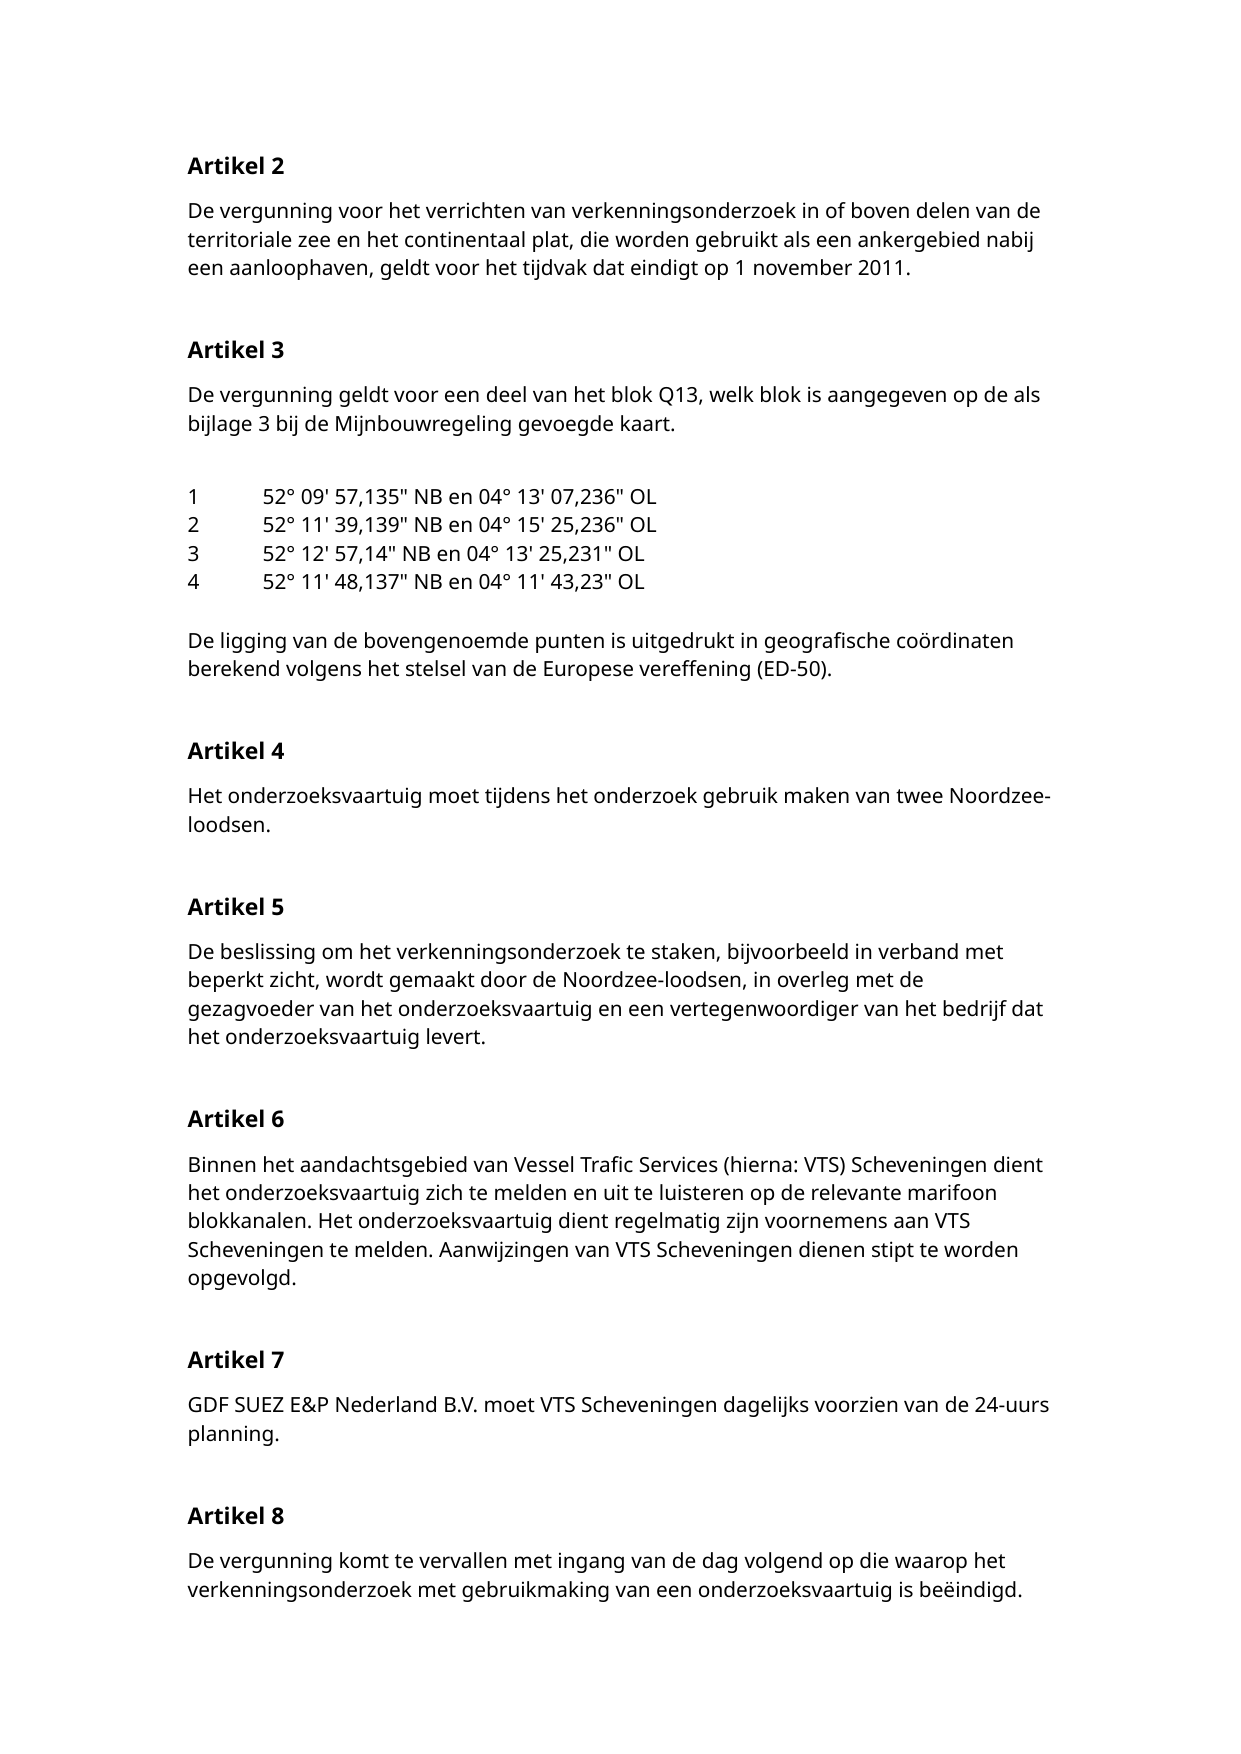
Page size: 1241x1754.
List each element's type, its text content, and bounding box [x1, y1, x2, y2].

subtitle Artikel 7 [187, 1344, 1053, 1376]
list 52° 09' 57,135" NB en 04° 13' 07,236" OL [187, 482, 1053, 511]
text De vergunning komt te vervallen met ingang van de dag volgend op die waarop het verkenningsonderzoek met gebruikmaking van een onderzoeksvaartuig is beëindigd. [187, 1546, 1053, 1603]
list 52° 11' 39,139" NB en 04° 15' 25,236" OL [187, 511, 1053, 539]
text GDF SUEZ E&P Nederland B.V. moet VTS Scheveningen dagelijks voorzien van de 24-uurs planning. [187, 1391, 1053, 1447]
text De vergunning voor het verrichten van verkenningsonderzoek in of boven delen van de territoriale zee en het continentaal plat, die worden gebruikt als een ankergebied nabij een aanloophaven, geldt voor het tijdvak dat eindigt op 1 november 2011. [187, 196, 1053, 282]
text Het onderzoeksvaartuig moet tijdens het onderzoek gebruik maken van twee Noordzee-loodsen. [187, 782, 1053, 838]
subtitle Artikel 8 [187, 1500, 1053, 1531]
subtitle Artikel 3 [187, 334, 1053, 365]
subtitle Artikel 5 [187, 891, 1053, 922]
text De vergunning geldt voor een deel van het blok Q13, welk blok is aangegeven op de als bijlage 3 bij de Mijnbouwregeling gevoegde kaart. [187, 380, 1053, 437]
text De ligging van de bovengenoemde punten is uitgedrukt in geografische coördinaten berekend volgens het stelsel van de Europese vereffening (ED-50). [187, 626, 1053, 683]
list 52° 11' 48,137" NB en 04° 11' 43,23" OL [187, 567, 1053, 596]
list 52° 12' 57,14" NB en 04° 13' 25,231" OL [187, 539, 1053, 567]
text De beslissing om het verkenningsonderzoek te staken, bijvoorbeeld in verband met beperkt zicht, wordt gemaakt door de Noordzee-loodsen, in overleg met de gezagvoeder van het onderzoeksvaartuig en een vertegenwoordiger van het bedrijf dat het onderzoeksvaartuig levert. [187, 937, 1053, 1051]
subtitle Artikel 2 [187, 150, 1053, 181]
subtitle Artikel 6 [187, 1103, 1053, 1135]
subtitle Artikel 4 [187, 735, 1053, 767]
text Binnen het aandachtsgebied van Vessel Trafic Services (hierna: VTS) Scheveningen dient het onderzoeksvaartuig zich te melden en uit te luisteren op de relevante marifoon blokkanalen. Het onderzoeksvaartuig dient regelmatig zijn voornemens aan VTS Scheveningen te melden. Aanwijzingen van VTS Scheveningen dienen stipt te worden opgevolgd. [187, 1150, 1053, 1292]
